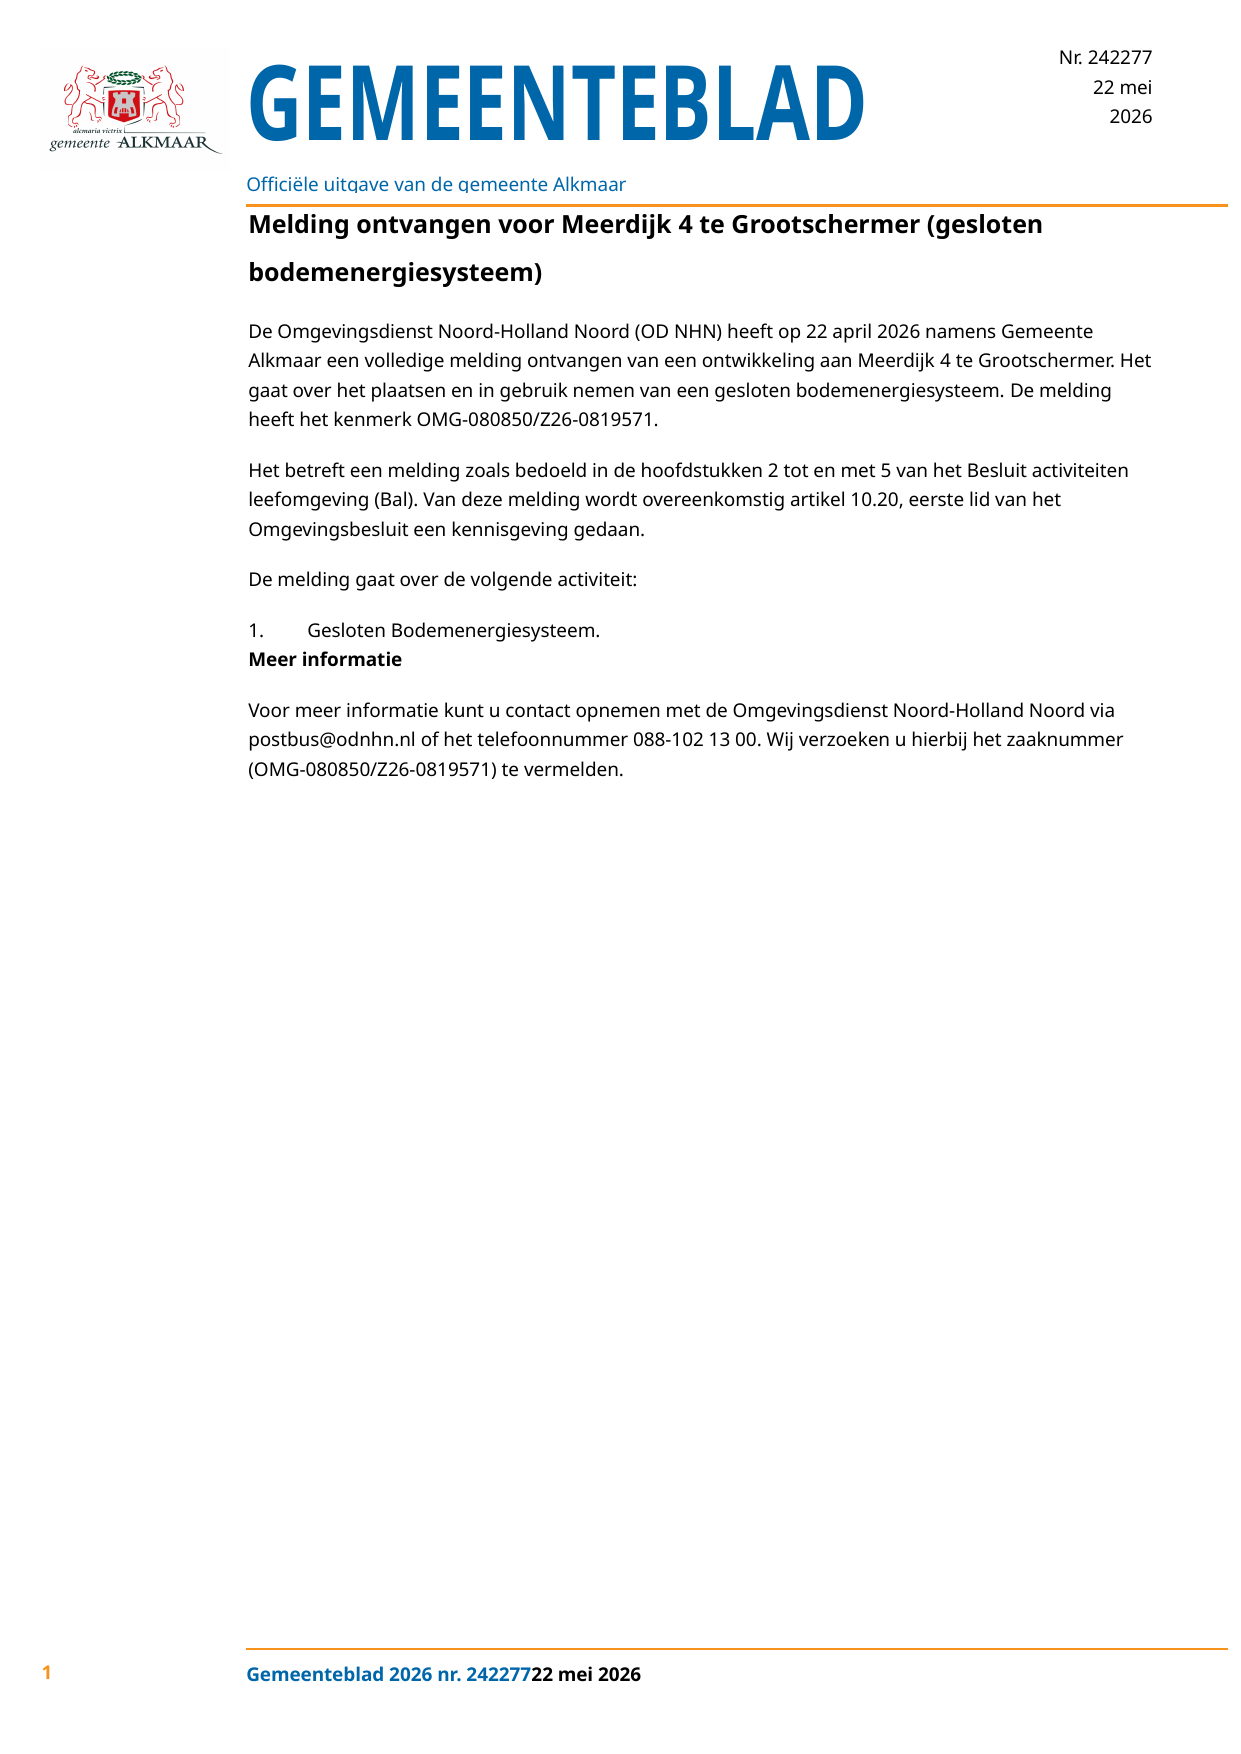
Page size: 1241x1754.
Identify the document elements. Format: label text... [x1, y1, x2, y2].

picture [41, 47, 231, 172]
text Het betreft een melding zoals bedoeld in de hoofdstukken 2 tot en met 5 van het Besluit activiteiten leefomgeving (Bal). Van deze melding wordt overeenkomstig artikel 10.20, eerste lid van het Omgevingsbesluit een kennisgeving gedaan. [248, 457, 1152, 542]
text Meer informatie [248, 647, 1152, 672]
text Voor meer informatie kunt u contact opnemen met de Omgevingsdienst Noord-Holland Noord via postbus@odnhn.nl of het telefoonnummer 088-102 13 00. Wij verzoeken u hierbij het zaaknummer (OMG-080850/Z26-0819571) te vermelden. [248, 697, 1152, 782]
list Gesloten Bodemenergiesysteem. [248, 617, 1152, 643]
text De melding gaat over de volgende activiteit: [248, 567, 1152, 592]
text De Omgevingsdienst Noord-Holland Noord (OD NHN) heeft op 22 april 2026 namens Gemeente Alkmaar een volledige melding ontvangen van een ontwikkeling aan Meerdijk 4 te Grootschermer. Het gaat over het plaatsen en in gebruik nemen van een gesloten bodemenergiesysteem. De melding heeft het kenmerk OMG-080850/Z26-0819571. [248, 318, 1152, 432]
text Melding ontvangen voor Meerdijk 4 te Grootschermer (gesloten bodemenergiesysteem) [248, 207, 1152, 288]
